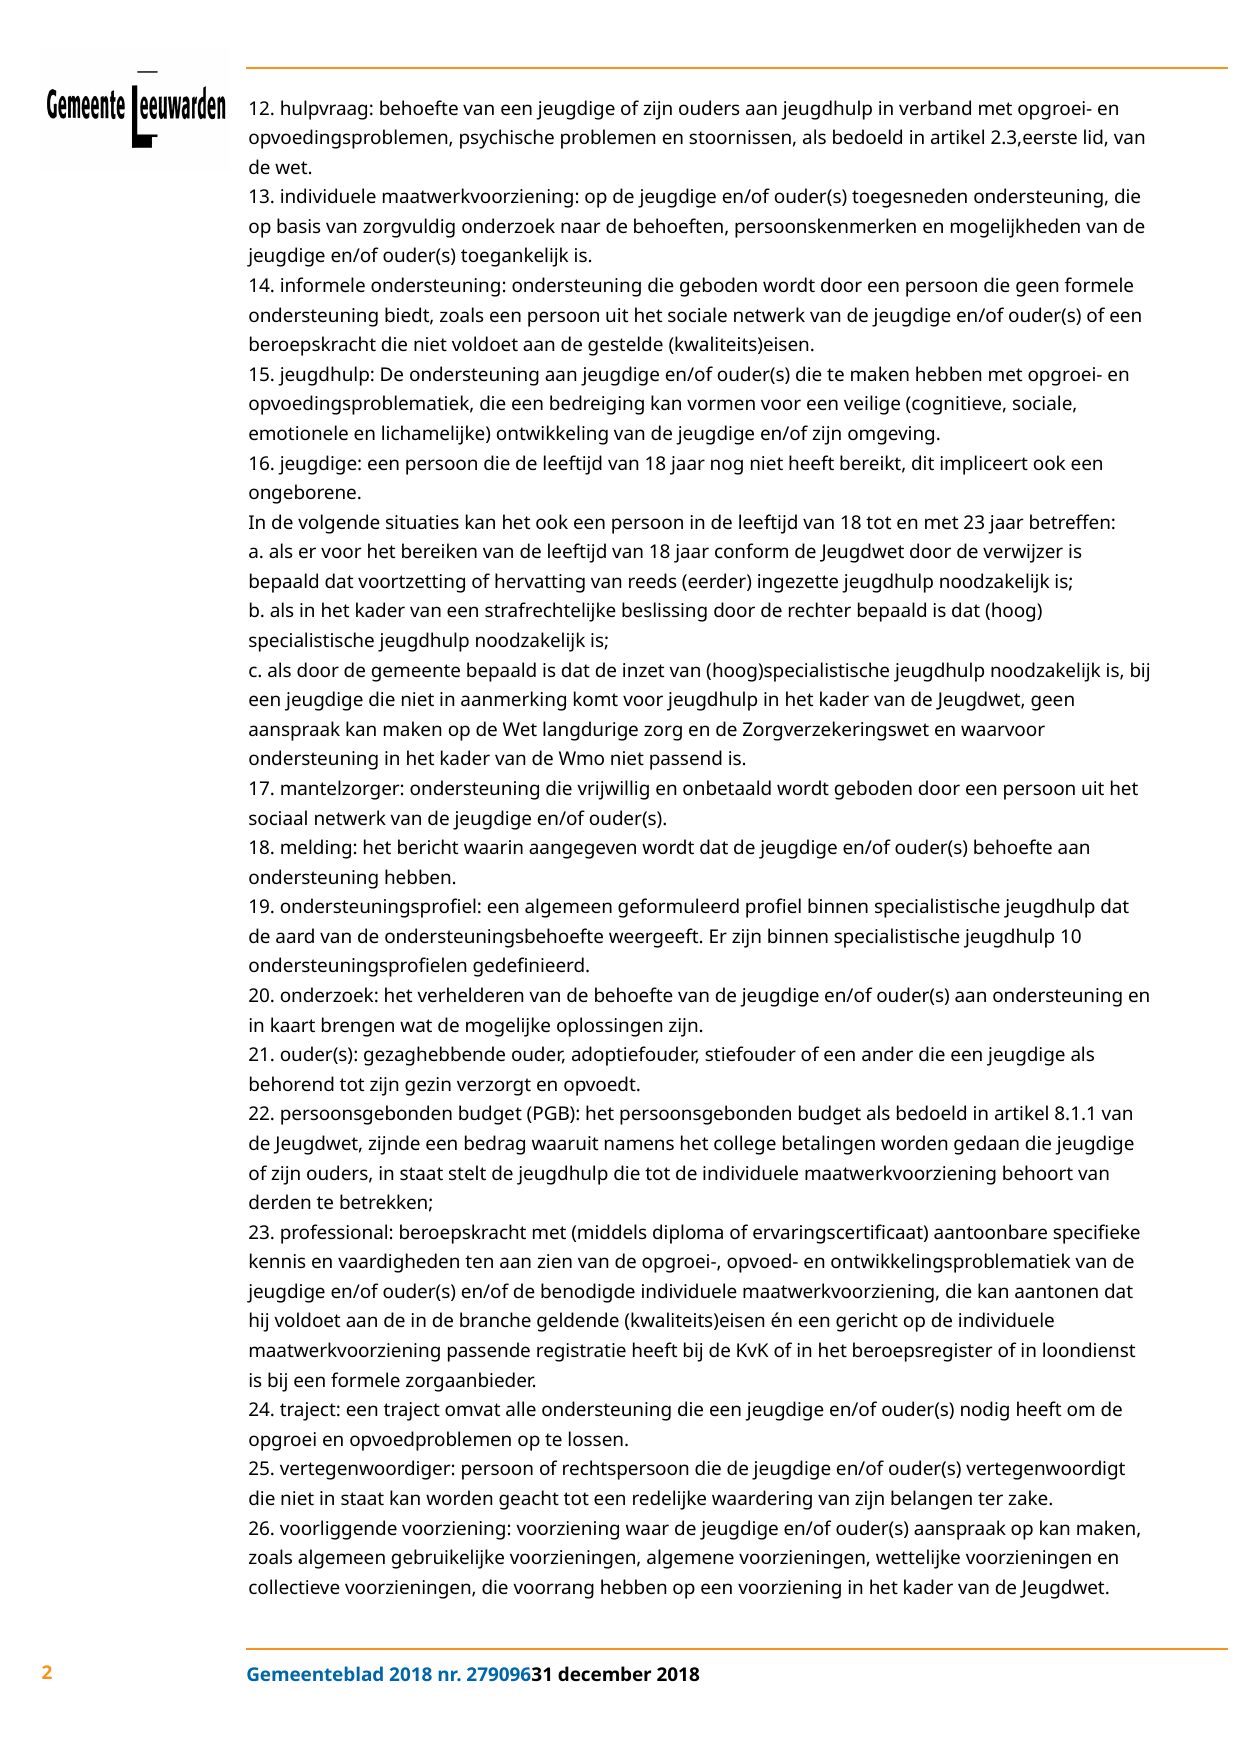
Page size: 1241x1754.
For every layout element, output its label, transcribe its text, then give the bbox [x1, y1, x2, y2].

text 20. onderzoek: het verhelderen van de behoefte van de jeugdige en/of ouder(s) aan ondersteuning en in kaart brengen wat de mogelijke oplossingen zijn. [248, 982, 1152, 1038]
picture [41, 47, 231, 172]
text 15. jeugdhulp: De ondersteuning aan jeugdige en/of ouder(s) die te maken hebben met opgroei- en opvoedingsproblematiek, die een bedreiging kan vormen voor een veilige (cognitieve, sociale, emotionele en lichamelijke) ontwikkeling van de jeugdige en/of zijn omgeving. [248, 361, 1152, 446]
text 19. ondersteuningsprofiel: een algemeen geformuleerd profiel binnen specialistische jeugdhulp dat de aard van de ondersteuningsbehoefte weergeeft. Er zijn binnen specialistische jeugdhulp 10 ondersteuningsprofielen gedefinieerd. [248, 893, 1152, 978]
text 22. persoonsgebonden budget (PGB): het persoonsgebonden budget als bedoeld in artikel 8.1.1 van de Jeugdwet, zijnde een bedrag waaruit namens het college betalingen worden gedaan die jeugdige of zijn ouders, in staat stelt de jeugdhulp die tot de individuele maatwerkvoorziening behoort van derden te betrekken; [248, 1101, 1152, 1215]
text 24. traject: een traject omvat alle ondersteuning die een jeugdige en/of ouder(s) nodig heeft om de opgroei en opvoedproblemen op te lossen. [248, 1396, 1152, 1452]
text 12. hulpvraag: behoefte van een jeugdige of zijn ouders aan jeugdhulp in verband met opgroei- en opvoedingsproblemen, psychische problemen en stoornissen, als bedoeld in artikel 2.3,eerste lid, van de wet. [248, 95, 1152, 180]
text 18. melding: het bericht waarin aangegeven wordt dat de jeugdige en/of ouder(s) behoefte aan ondersteuning hebben. [248, 834, 1152, 890]
text 25. vertegenwoordiger: persoon of rechtspersoon die de jeugdige en/of ouder(s) vertegenwoordigt die niet in staat kan worden geacht tot een redelijke waardering van zijn belangen ter zake. [248, 1456, 1152, 1511]
text 23. professional: beroepskracht met (middels diploma of ervaringscertificaat) aantoonbare specifieke kennis en vaardigheden ten aan zien van de opgroei-, opvoed- en ontwikkelingsproblematiek van de jeugdige en/of ouder(s) en/of de benodigde individuele maatwerkvoorziening, die kan aantonen dat hij voldoet aan de in de branche geldende (kwaliteits)eisen én een gericht op de individuele maatwerkvoorziening passende registratie heeft bij de KvK of in het beroepsregister of in loondienst is bij een formele zorgaanbieder. [248, 1219, 1152, 1393]
text 14. informele ondersteuning: ondersteuning die geboden wordt door een persoon die geen formele ondersteuning biedt, zoals een persoon uit het sociale netwerk van de jeugdige en/of ouder(s) of een beroepskracht die niet voldoet aan de gestelde (kwaliteits)eisen. [248, 272, 1152, 357]
text a. als er voor het bereiken van de leeftijd van 18 jaar conform de Jeugdwet door de verwijzer is bepaald dat voortzetting of hervatting van reeds (eerder) ingezette jeugdhulp noodzakelijk is; [248, 538, 1152, 594]
text 13. individuele maatwerkvoorziening: op de jeugdige en/of ouder(s) toegesneden ondersteuning, die op basis van zorgvuldig onderzoek naar de behoeften, persoonskenmerken en mogelijkheden van de jeugdige en/of ouder(s) toegankelijk is. [248, 183, 1152, 268]
text 21. ouder(s): gezaghebbende ouder, adoptiefouder, stiefouder of een ander die een jeugdige als behorend tot zijn gezin verzorgt en opvoedt. [248, 1041, 1152, 1097]
text 26. voorliggende voorziening: voorziening waar de jeugdige en/of ouder(s) aanspraak op kan maken, zoals algemeen gebruikelijke voorzieningen, algemene voorzieningen, wettelijke voorzieningen en collectieve voorzieningen, die voorrang hebben op een voorziening in het kader van de Jeugdwet. [248, 1515, 1152, 1600]
text c. als door de gemeente bepaald is dat de inzet van (hoog)specialistische jeugdhulp noodzakelijk is, bij een jeugdige die niet in aanmerking komt voor jeugdhulp in het kader van de Jeugdwet, geen aanspraak kan maken op de Wet langdurige zorg en de Zorgverzekeringswet en waarvoor ondersteuning in het kader van de Wmo niet passend is. [248, 657, 1152, 771]
text 16. jeugdige: een persoon die de leeftijd van 18 jaar nog niet heeft bereikt, dit impliceert ook een ongeborene. [248, 450, 1152, 505]
text In de volgende situaties kan het ook een persoon in de leeftijd van 18 tot en met 23 jaar betreffen: [248, 509, 1152, 535]
text b. als in het kader van een strafrechtelijke beslissing door de rechter bepaald is dat (hoog) specialistische jeugdhulp noodzakelijk is; [248, 598, 1152, 653]
text 17. mantelzorger: ondersteuning die vrijwillig en onbetaald wordt geboden door een persoon uit het sociaal netwerk van de jeugdige en/of ouder(s). [248, 775, 1152, 831]
